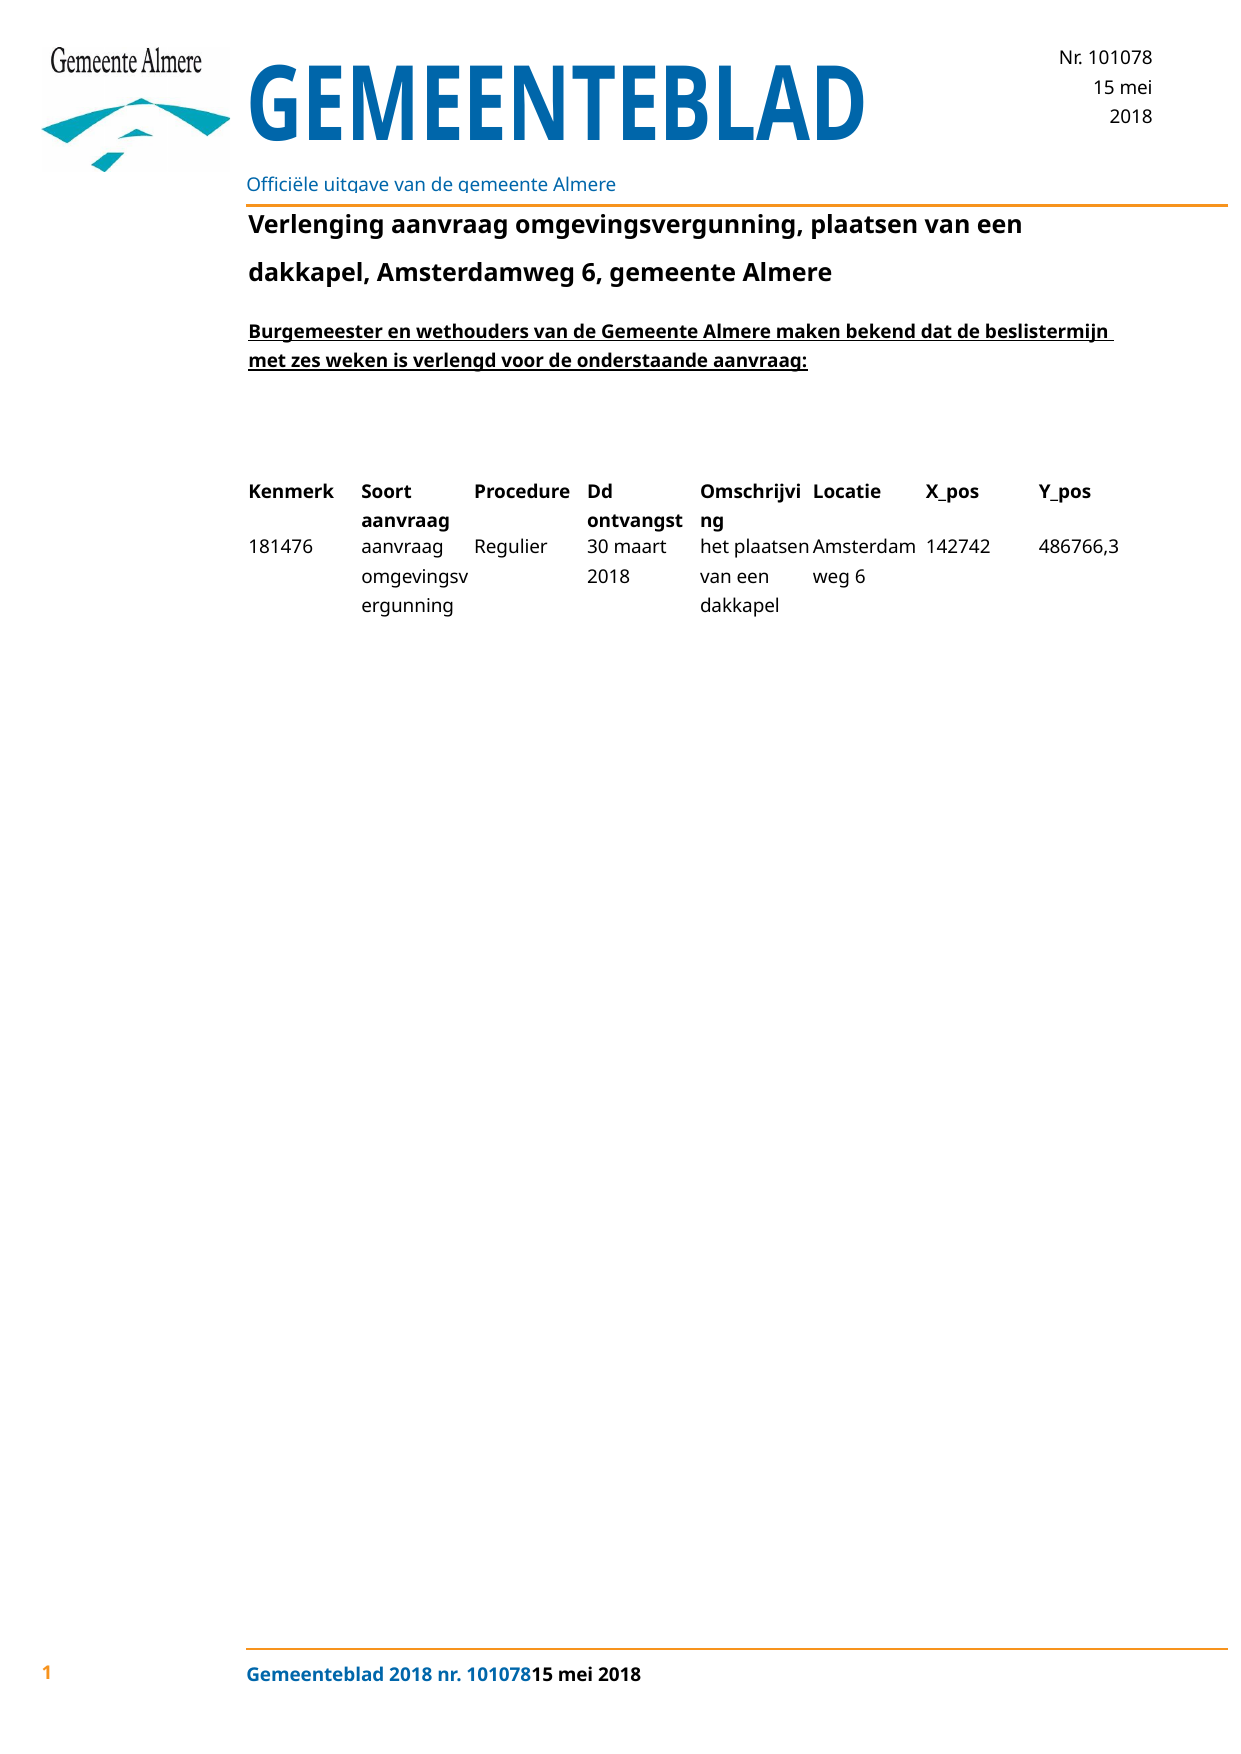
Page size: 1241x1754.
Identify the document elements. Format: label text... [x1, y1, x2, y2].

picture [41, 47, 231, 172]
table_cell 30 maart 2018 [587, 533, 700, 618]
table_cell Regulier [474, 533, 587, 618]
table_header Kenmerk [248, 478, 361, 533]
table_cell het plaatsen van een dakkapel [700, 533, 813, 618]
table_header Locatie [813, 478, 926, 533]
table_header Soort aanvraag [361, 478, 474, 533]
table_header Procedure [474, 478, 587, 533]
table_header Y_pos [1039, 478, 1152, 533]
table_cell aanvraag omgevingsvergunning [361, 533, 474, 618]
table_header Omschrijving [700, 478, 813, 533]
table_cell 142742 [926, 533, 1038, 618]
text Burgemeester en wethouders van de Gemeente Almere maken bekend dat de beslistermijn met zes weken is verlengd voor de onderstaande aanvraag: [248, 318, 1152, 373]
table_cell Amsterdamweg 6 [813, 533, 926, 618]
table_cell 181476 [248, 533, 361, 618]
table_header X_pos [926, 478, 1038, 533]
table_cell 486766,3 [1039, 533, 1152, 618]
table_header Dd ontvangst [587, 478, 700, 533]
text Verlenging aanvraag omgevingsvergunning, plaatsen van een dakkapel, Amsterdamweg 6, gemeente Almere [248, 207, 1152, 288]
